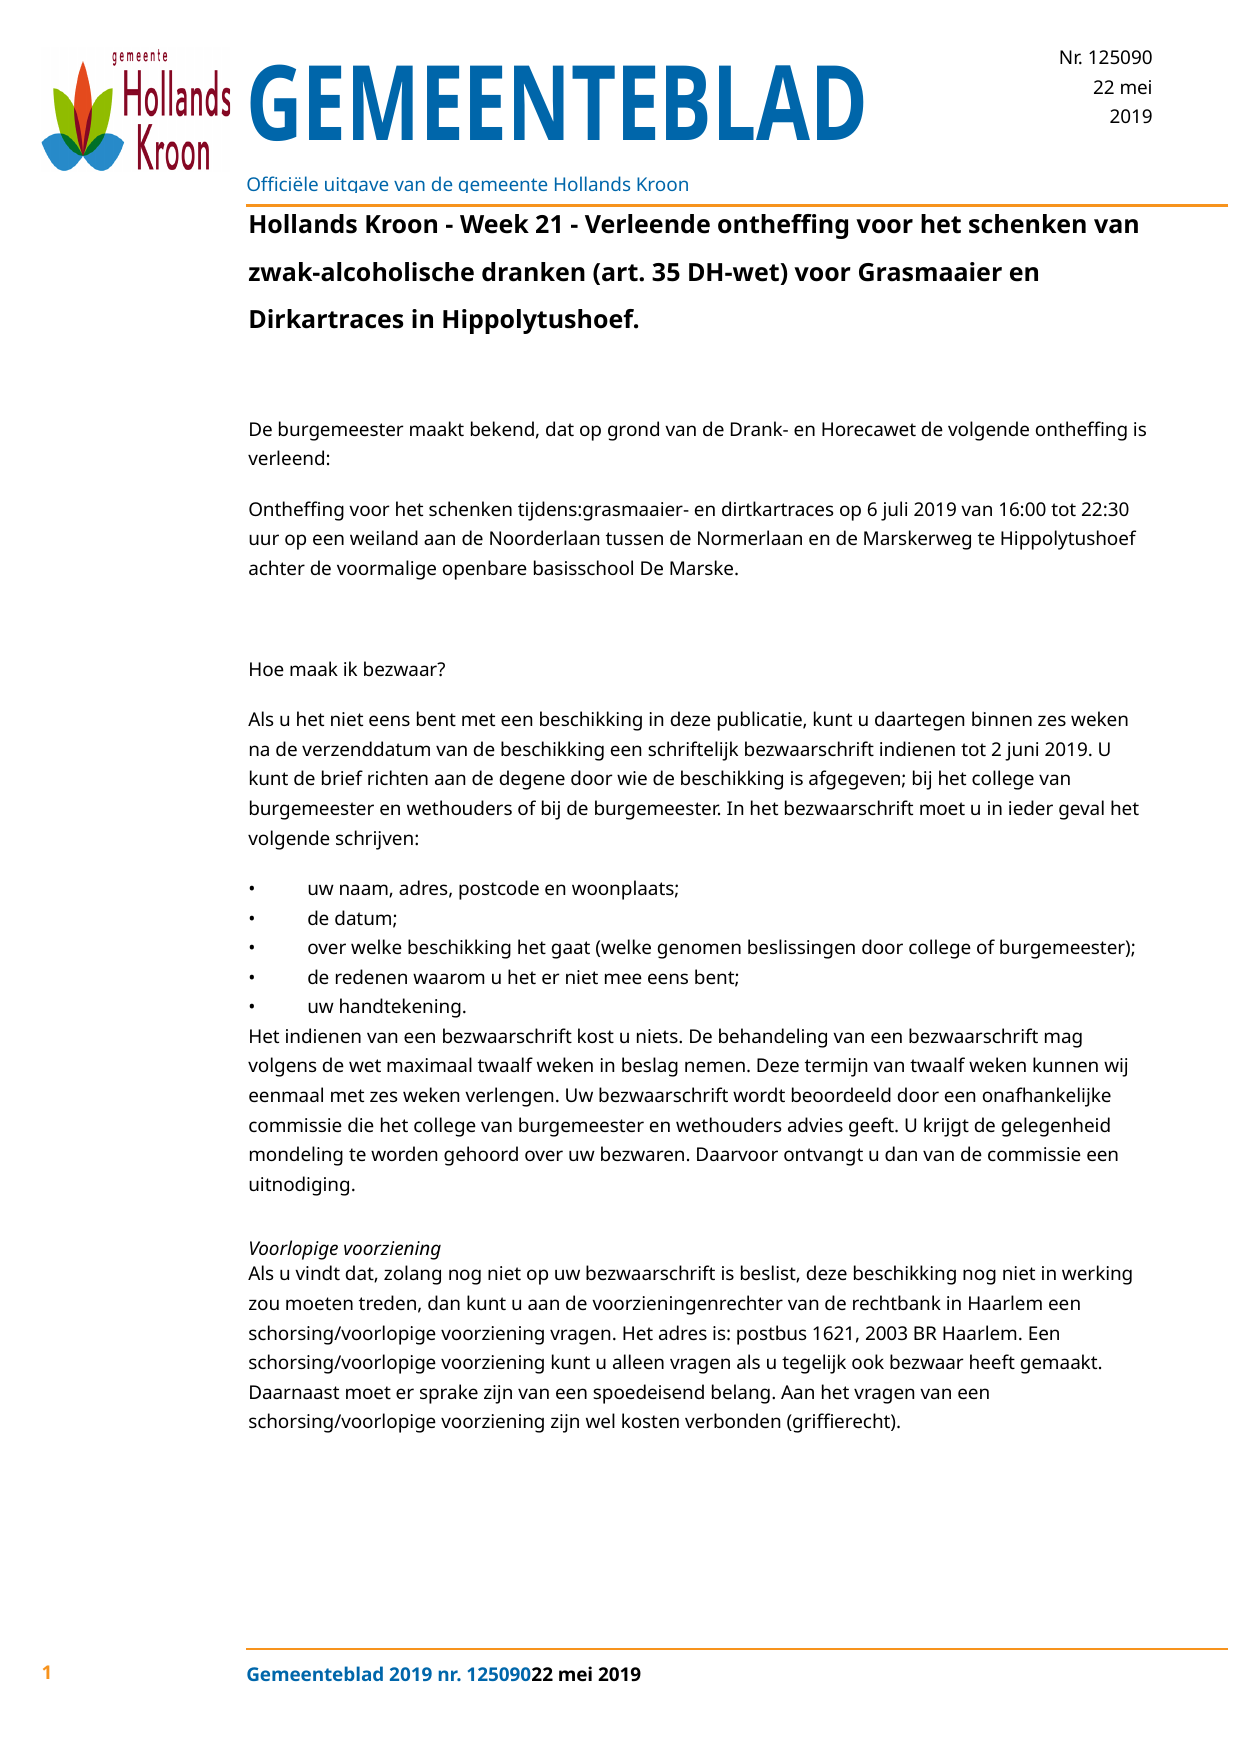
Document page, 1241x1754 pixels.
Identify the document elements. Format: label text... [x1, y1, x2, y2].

list de datum; [248, 905, 1152, 930]
text Als u het niet eens bent met een beschikking in deze publicatie, kunt u daartegen binnen zes weken na de verzenddatum van de beschikking een schriftelijk bezwaarschrift indienen tot 2 juni 2019. U kunt de brief richten aan de degene door wie de beschikking is afgegeven; bij het college van burgemeester en wethouders of bij de burgemeester. In het bezwaarschrift moet u in ieder geval het volgende schrijven: [248, 706, 1152, 850]
list uw handtekening. [248, 993, 1152, 1019]
text Hoe maak ik bezwaar? [248, 656, 1152, 682]
text Hollands Kroon - Week 21 - Verleende ontheffing voor het schenken van zwak-alcoholische dranken (art. 35 DH-wet) voor Grasmaaier en Dirkartraces in Hippolytushoef. [248, 207, 1152, 336]
text Het indienen van een bezwaarschrift kost u niets. De behandeling van een bezwaarschrift mag volgens de wet maximaal twaalf weken in beslag nemen. Deze termijn van twaalf weken kunnen wij eenmaal met zes weken verlengen. Uw bezwaarschrift wordt beoordeeld door een onafhankelijke commissie die het college van burgemeester en wethouders advies geeft. U krijgt de gelegenheid mondeling te worden gehoord over uw bezwaren. Daarvoor ontvangt u dan van de commissie een uitnodiging. [248, 1023, 1152, 1197]
picture [41, 47, 231, 172]
list de redenen waarom u het er niet mee eens bent; [248, 964, 1152, 989]
text De burgemeester maakt bekend, dat op grond van de Drank- en Horecawet de volgende ontheffing is verleend: [248, 416, 1152, 471]
list uw naam, adres, postcode en woonplaats; [248, 875, 1152, 901]
text Als u vindt dat, zolang nog niet op uw bezwaarschrift is beslist, deze beschikking nog niet in werking zou moeten treden, dan kunt u aan de voorzieningenrechter van de rechtbank in Haarlem een schorsing/voorlopige voorziening vragen. Het adres is: postbus 1621, 2003 BR Haarlem. Een schorsing/voorlopige voorziening kunt u alleen vragen als u tegelijk ook bezwaar heeft gemaakt. Daarnaast moet er sprake zijn van een spoedeisend belang. Aan het vragen van een schorsing/voorlopige voorziening zijn wel kosten verbonden (griffierecht). [248, 1261, 1152, 1434]
text Ontheffing voor het schenken tijdens:grasmaaier- en dirtkartraces op 6 juli 2019 van 16:00 tot 22:30 uur op een weiland aan de Noorderlaan tussen de Normerlaan en de Marskerweg te Hippolytushoef achter de voormalige openbare basisschool De Marske. [248, 496, 1152, 581]
list over welke beschikking het gaat (welke genomen beslissingen door college of burgemeester); [248, 934, 1152, 960]
text Voorlopige voorziening [248, 1235, 1152, 1261]
